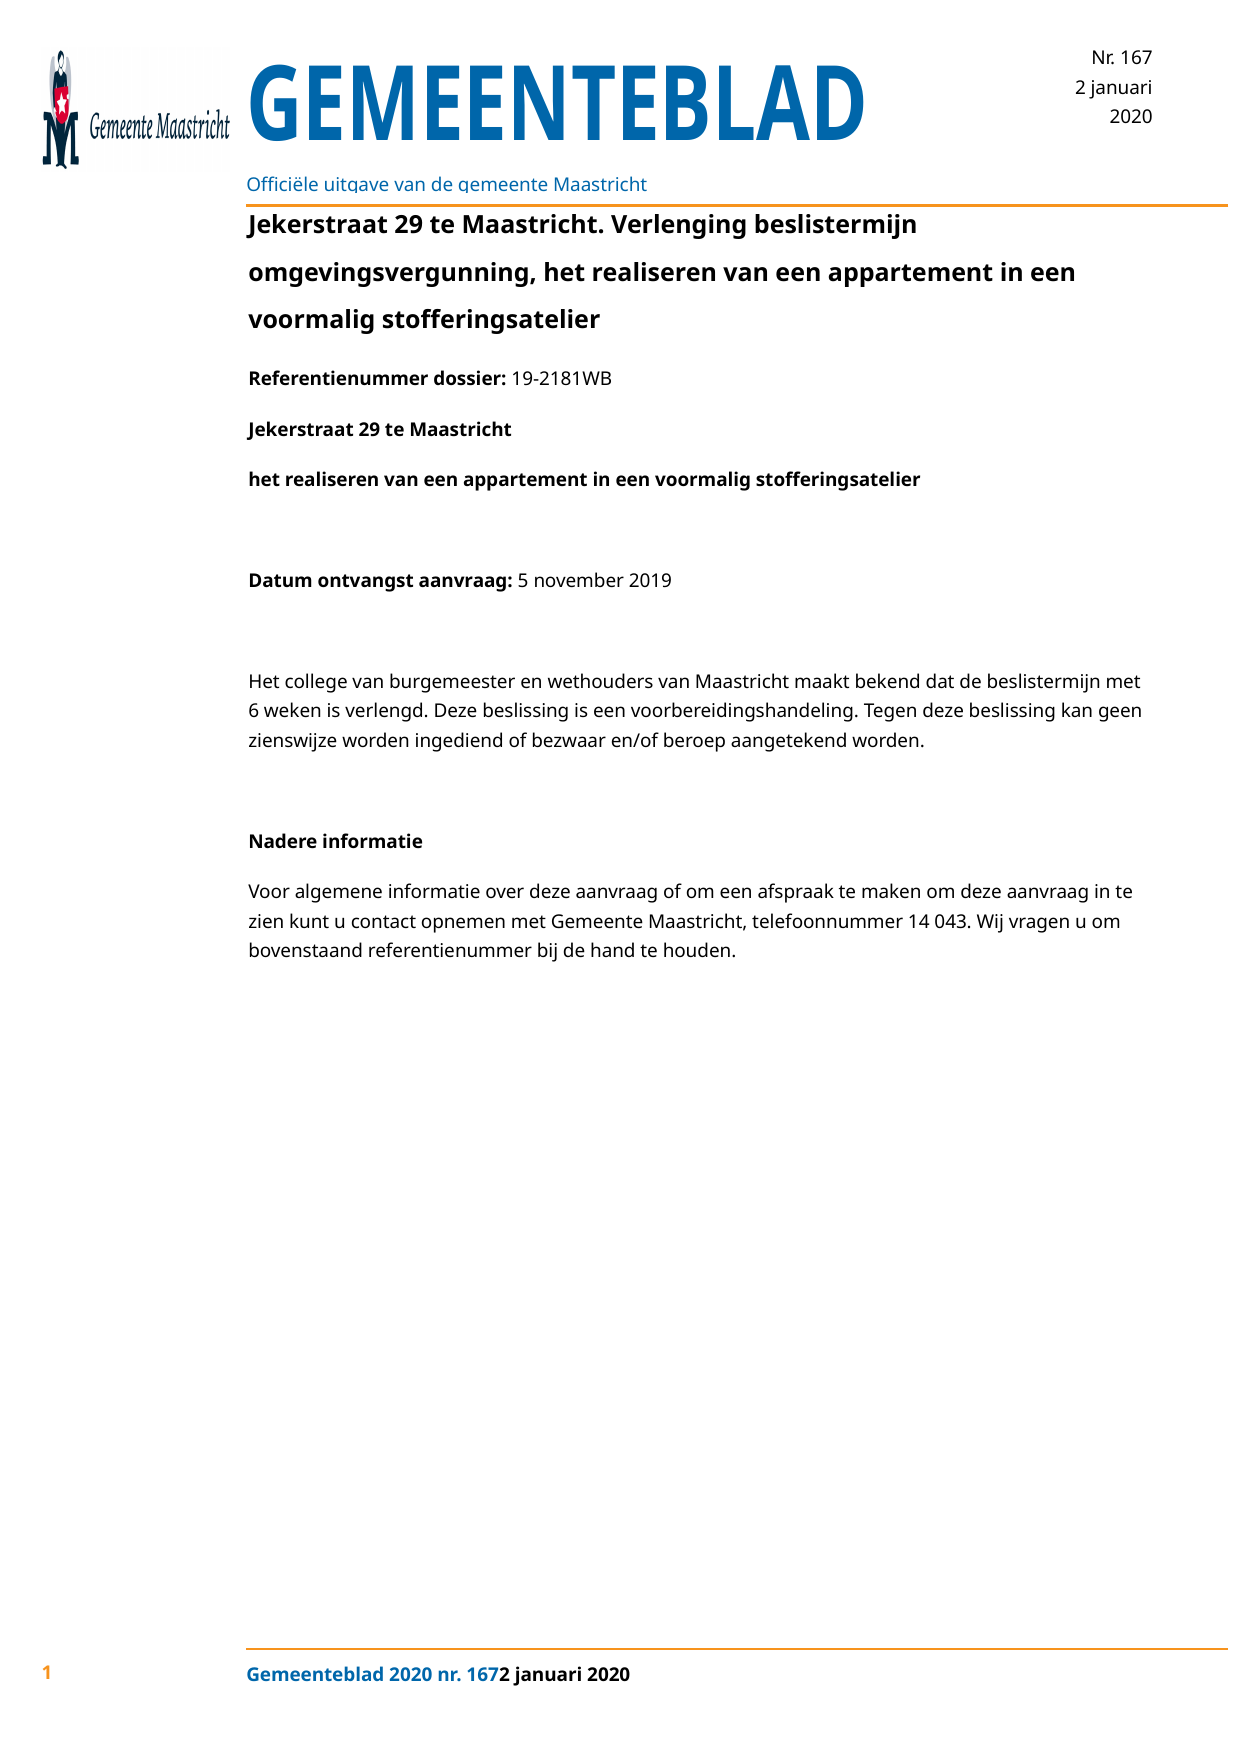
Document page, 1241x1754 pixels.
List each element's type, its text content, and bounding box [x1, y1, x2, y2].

text Jekerstraat 29 te Maastricht [248, 416, 1152, 442]
picture [41, 47, 231, 172]
text Nadere informatie [248, 828, 1152, 854]
text Referentienummer dossier: 19-2181WB [248, 366, 1152, 391]
text Het college van burgemeester en wethouders van Maastricht maakt bekend dat de beslistermijn met 6 weken is verlengd. Deze beslissing is een voorbereidingshandeling. Tegen deze beslissing kan geen zienswijze worden ingediend of bezwaar en/of beroep aangetekend worden. [248, 668, 1152, 753]
text Datum ontvangst aanvraag: 5 november 2019 [248, 567, 1152, 593]
text het realiseren van een appartement in een voormalig stofferingsatelier [248, 466, 1152, 492]
text Jekerstraat 29 te Maastricht. Verlenging beslistermijn omgevingsvergunning, het realiseren van een appartement in een voormalig stofferingsatelier [248, 207, 1152, 336]
text Voor algemene informatie over deze aanvraag of om een afspraak te maken om deze aanvraag in te zien kunt u contact opnemen met Gemeente Maastricht, telefoonnummer 14 043. Wij vragen u om bovenstaand referentienummer bij de hand te houden. [248, 878, 1152, 963]
